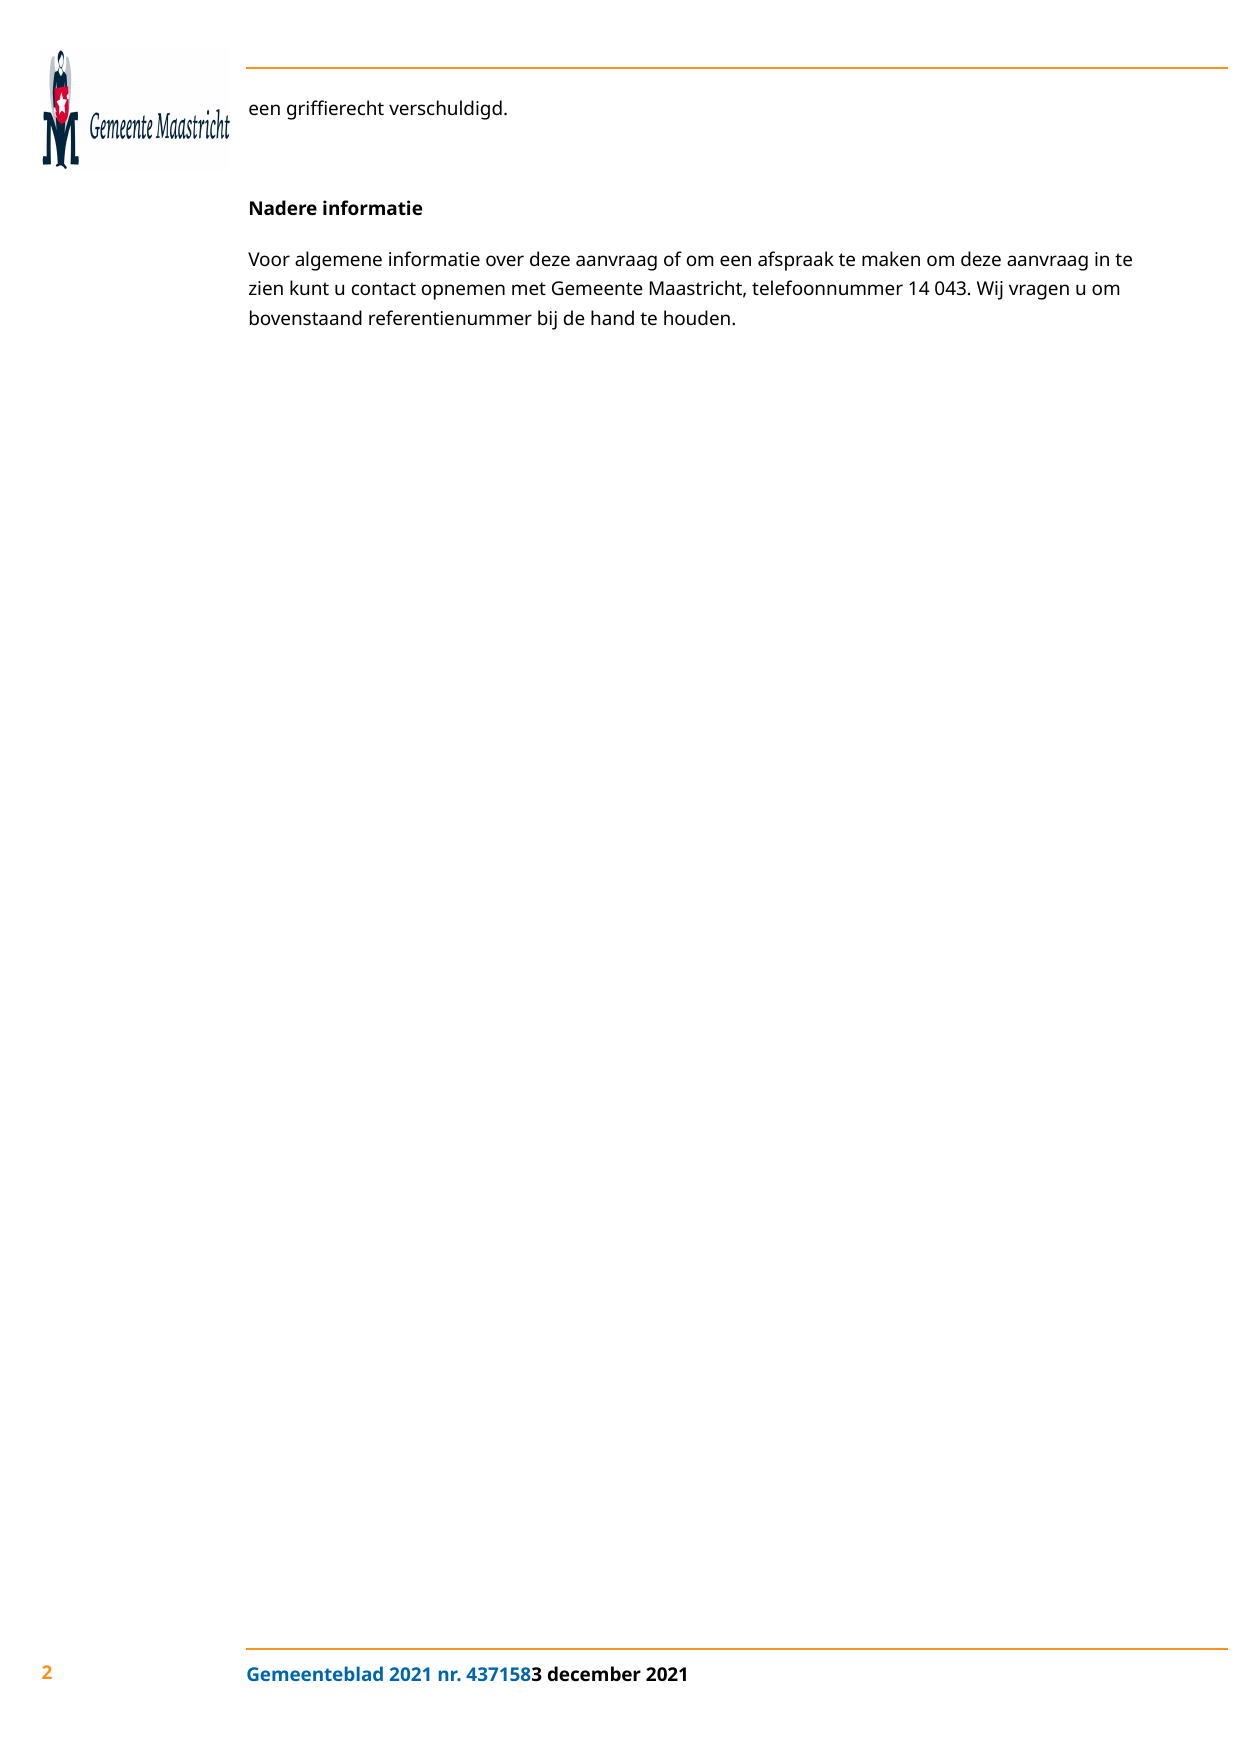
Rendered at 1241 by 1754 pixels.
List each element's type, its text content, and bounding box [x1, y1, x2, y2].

text een griffierecht verschuldigd. [248, 95, 1152, 121]
picture [41, 47, 231, 172]
text Voor algemene informatie over deze aanvraag of om een afspraak te maken om deze aanvraag in te zien kunt u contact opnemen met Gemeente Maastricht, telefoonnummer 14 043. Wij vragen u om bovenstaand referentienummer bij de hand te houden. [248, 246, 1152, 331]
text Nadere informatie [248, 196, 1152, 221]
